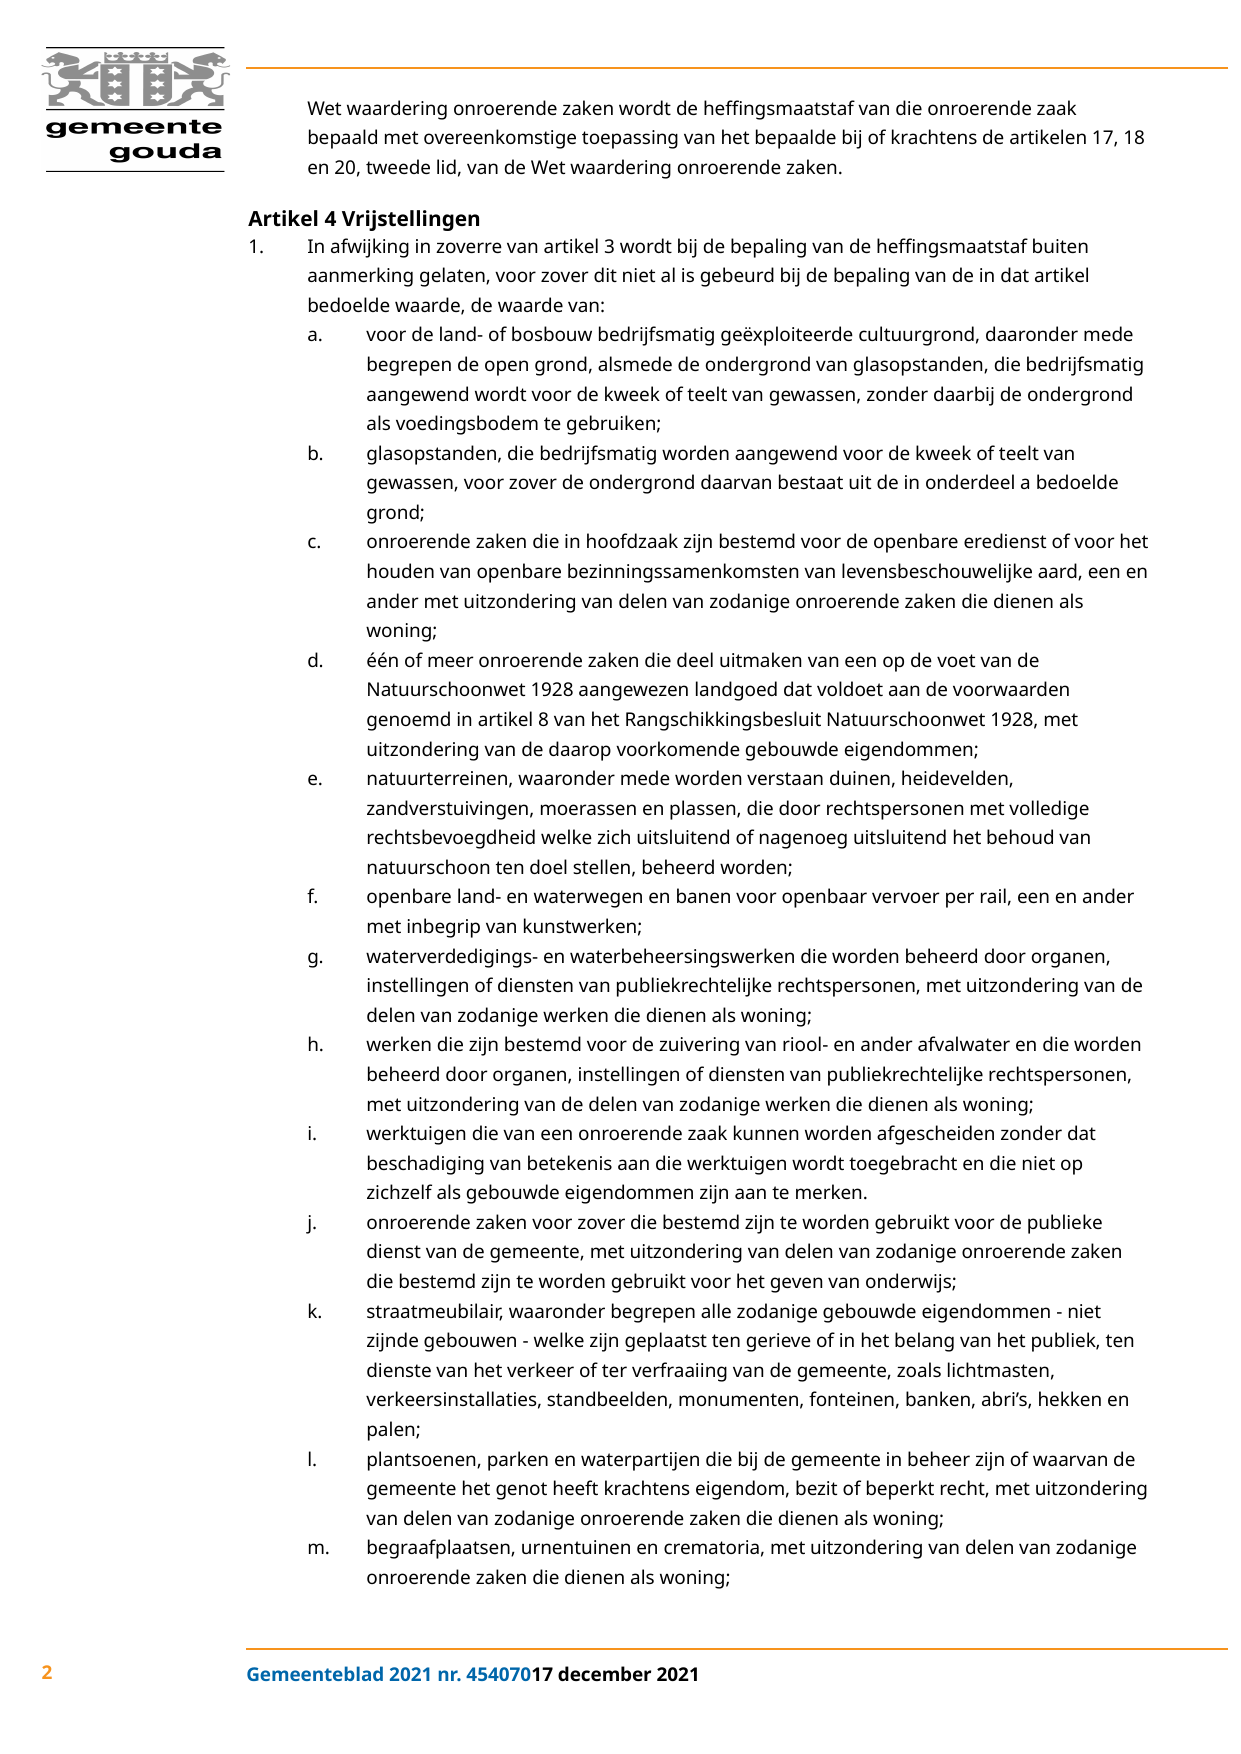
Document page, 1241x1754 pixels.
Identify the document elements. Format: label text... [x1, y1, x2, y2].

list begraafplaatsen, urnentuinen en crematoria, met uitzondering van delen van zodanige onroerende zaken die dienen als woning; [307, 1534, 1152, 1590]
picture [41, 47, 231, 172]
list werken die zijn bestemd voor de zuivering van riool- en ander afvalwater en die worden beheerd door organen, instellingen of diensten van publiekrechtelijke rechtspersonen, met uitzondering van de delen van zodanige werken die dienen als woning; [307, 1032, 1152, 1116]
list onroerende zaken voor zover die bestemd zijn te worden gebruikt voor de publieke dienst van de gemeente, met uitzondering van delen van zodanige onroerende zaken die bestemd zijn te worden gebruikt voor het geven van onderwijs; [307, 1209, 1152, 1294]
list straatmeubilair, waaronder begrepen alle zodanige gebouwde eigendommen - niet zijnde gebouwen - welke zijn geplaatst ten gerieve of in het belang van het publiek, ten dienste van het verkeer of ter verfraaiing van de gemeente, zoals lichtmasten, verkeersinstallaties, standbeelden, monumenten, fonteinen, banken, abri’s, hekken en palen; [307, 1298, 1152, 1442]
list waterverdedigings- en waterbeheersingswerken die worden beheerd door organen, instellingen of diensten van publiekrechtelijke rechtspersonen, met uitzondering van de delen van zodanige werken die dienen als woning; [307, 943, 1152, 1028]
list glasopstanden, die bedrijfsmatig worden aangewend voor de kweek of teelt van gewassen, voor zover de ondergrond daarvan bestaat uit de in onderdeel a bedoelde grond; [307, 440, 1152, 525]
list natuurterreinen, waaronder mede worden verstaan duinen, heidevelden, zandverstuivingen, moerassen en plassen, die door rechtspersonen met volledige rechtsbevoegdheid welke zich uitsluitend of nagenoeg uitsluitend het behoud van natuurschoon ten doel stellen, beheerd worden; [307, 765, 1152, 880]
text Artikel 4 Vrijstellingen [248, 204, 1152, 233]
list werktuigen die van een onroerende zaak kunnen worden afgescheiden zonder dat beschadiging van betekenis aan die werktuigen wordt toegebracht en die niet op zichzelf als gebouwde eigendommen zijn aan te merken. [307, 1120, 1152, 1205]
list In afwijking in zoverre van artikel 3 wordt bij de bepaling van de heffingsmaatstaf buiten aanmerking gelaten, voor zover dit niet al is gebeurd bij de bepaling van de in dat artikel bedoelde waarde, de waarde van: [248, 233, 1152, 318]
list plantsoenen, parken en waterpartijen die bij de gemeente in beheer zijn of waarvan de gemeente het genot heeft krachtens eigendom, bezit of beperkt recht, met uitzondering van delen van zodanige onroerende zaken die dienen als woning; [307, 1446, 1152, 1531]
list onroerende zaken die in hoofdzaak zijn bestemd voor de openbare eredienst of voor het houden van openbare bezinningssamenkomsten van levensbeschouwelijke aard, een en ander met uitzondering van delen van zodanige onroerende zaken die dienen als woning; [307, 529, 1152, 643]
list één of meer onroerende zaken die deel uitmaken van een op de voet van de Natuurschoonwet 1928 aangewezen landgoed dat voldoet aan de voorwaarden genoemd in artikel 8 van het Rangschikkingsbesluit Natuurschoonwet 1928, met uitzondering van de daarop voorkomende gebouwde eigendommen; [307, 647, 1152, 761]
list voor de land- of bosbouw bedrijfsmatig geëxploiteerde cultuurgrond, daaronder mede begrepen de open grond, alsmede de ondergrond van glasopstanden, die bedrijfsmatig aangewend wordt voor de kweek of teelt van gewassen, zonder daarbij de ondergrond als voedingsbodem te gebruiken; [307, 322, 1152, 436]
list Wet waardering onroerende zaken wordt de heffingsmaatstaf van die onroerende zaak bepaald met overeenkomstige toepassing van het bepaalde bij of krachtens de artikelen 17, 18 en 20, tweede lid, van de Wet waardering onroerende zaken. [248, 95, 1152, 180]
list openbare land- en waterwegen en banen voor openbaar vervoer per rail, een en ander met inbegrip van kunstwerken; [307, 884, 1152, 939]
